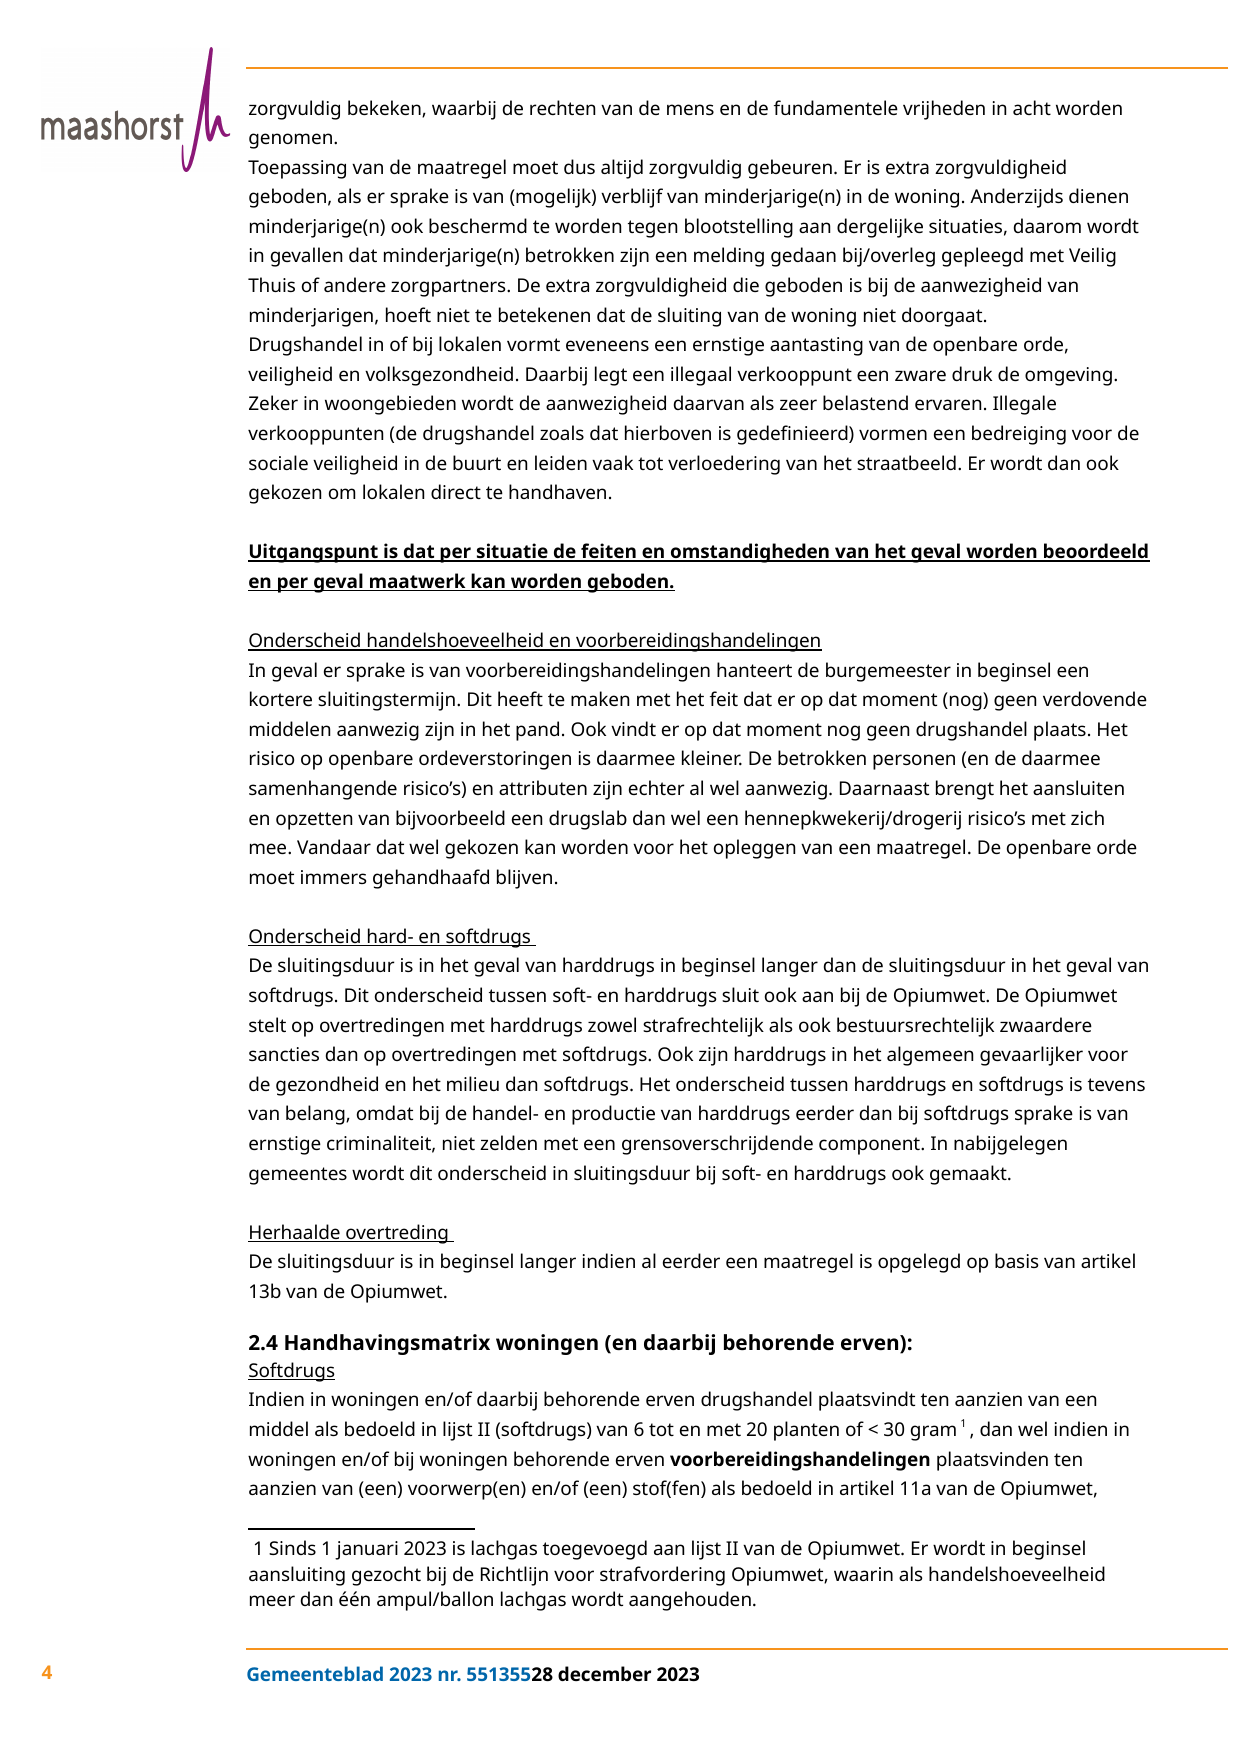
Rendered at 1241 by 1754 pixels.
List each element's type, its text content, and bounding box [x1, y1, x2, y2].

text Indien in woningen en/of daarbij behorende erven drugshandel plaatsvindt ten aanzien van een middel als bedoeld in lijst II (softdrugs) van 6 tot en met 20 planten of < 30 gram, dan wel indien in woningen en/of bij woningen behorende erven voorbereidingshandelingen plaatsvinden ten aanzien van (een) voorwerp(en) en/of (een) stof(fen) als bedoeld in artikel 11a van de Opiumwet, [248, 1387, 1152, 1501]
text Onderscheid hard- en softdrugs [248, 923, 1152, 949]
text 2.4 Handhavingsmatrix woningen (en daarbij behorende erven): [248, 1328, 1152, 1357]
text zorgvuldig bekeken, waarbij de rechten van de mens en de fundamentele vrijheden in acht worden genomen. [248, 95, 1152, 150]
picture [41, 47, 231, 172]
text De sluitingsduur is in het geval van harddrugs in beginsel langer dan de sluitingsduur in het geval van softdrugs. Dit onderscheid tussen soft- en harddrugs sluit ook aan bij de Opiumwet. De Opiumwet stelt op overtredingen met harddrugs zowel strafrechtelijk als ook bestuursrechtelijk zwaardere sancties dan op overtredingen met softdrugs. Ook zijn harddrugs in het algemeen gevaarlijker voor de gezondheid en het milieu dan softdrugs. Het onderscheid tussen harddrugs en softdrugs is tevens van belang, omdat bij de handel- en productie van harddrugs eerder dan bij softdrugs sprake is van ernstige criminaliteit, niet zelden met een grensoverschrijdende component. In nabijgelegen gemeentes wordt dit onderscheid in sluitingsduur bij soft- en harddrugs ook gemaakt. [248, 953, 1152, 1186]
text Onderscheid handelshoeveelheid en voorbereidingshandelingen [248, 627, 1152, 653]
text De sluitingsduur is in beginsel langer indien al eerder een maatregel is opgelegd op basis van artikel 13b van de Opiumwet. [248, 1248, 1152, 1304]
text Toepassing van de maatregel moet dus altijd zorgvuldig gebeuren. Er is extra zorgvuldigheid geboden, als er sprake is van (mogelijk) verblijf van minderjarige(n) in de woning. Anderzijds dienen minderjarige(n) ook beschermd te worden tegen blootstelling aan dergelijke situaties, daarom wordt in gevallen dat minderjarige(n) betrokken zijn een melding gedaan bij/overleg gepleegd met Veilig Thuis of andere zorgpartners. De extra zorgvuldigheid die geboden is bij de aanwezigheid van minderjarigen, hoeft niet te betekenen dat de sluiting van de woning niet doorgaat. [248, 154, 1152, 328]
text Drugshandel in of bij lokalen vormt eveneens een ernstige aantasting van de openbare orde, veiligheid en volksgezondheid. Daarbij legt een illegaal verkooppunt een zware druk de omgeving. Zeker in woongebieden wordt de aanwezigheid daarvan als zeer belastend ervaren. Illegale verkooppunten (de drugshandel zoals dat hierboven is gedefinieerd) vormen een bedreiging voor de sociale veiligheid in de buurt en leiden vaak tot verloedering van het straatbeeld. Er wordt dan ook gekozen om lokalen direct te handhaven. [248, 331, 1152, 505]
text Herhaalde overtreding [248, 1219, 1152, 1245]
text Softdrugs [248, 1357, 1152, 1383]
text In geval er sprake is van voorbereidingshandelingen hanteert de burgemeester in beginsel een kortere sluitingstermijn. Dit heeft te maken met het feit dat er op dat moment (nog) geen verdovende middelen aanwezig zijn in het pand. Ook vindt er op dat moment nog geen drugshandel plaats. Het risico op openbare ordeverstoringen is daarmee kleiner. De betrokken personen (en de daarmee samenhangende risico’s) en attributen zijn echter al wel aanwezig. Daarnaast brengt het aansluiten en opzetten van bijvoorbeeld een drugslab dan wel een hennepkwekerij/drogerij risico’s met zich mee. Vandaar dat wel gekozen kan worden voor het opleggen van een maatregel. De openbare orde moet immers gehandhaafd blijven. [248, 657, 1152, 890]
text Sinds 1 januari 2023 is lachgas toegevoegd aan lijst II van de Opiumwet. Er wordt in beginsel aansluiting gezocht bij de Richtlijn voor strafvordering Opiumwet, waarin als handelshoeveelheid meer dan één ampul/ballon lachgas wordt aangehouden. [248, 1535, 1152, 1612]
text Uitgangspunt is dat per situatie de feiten en omstandigheden van het geval worden beoordeeld en per geval maatwerk kan worden geboden. [248, 538, 1152, 594]
